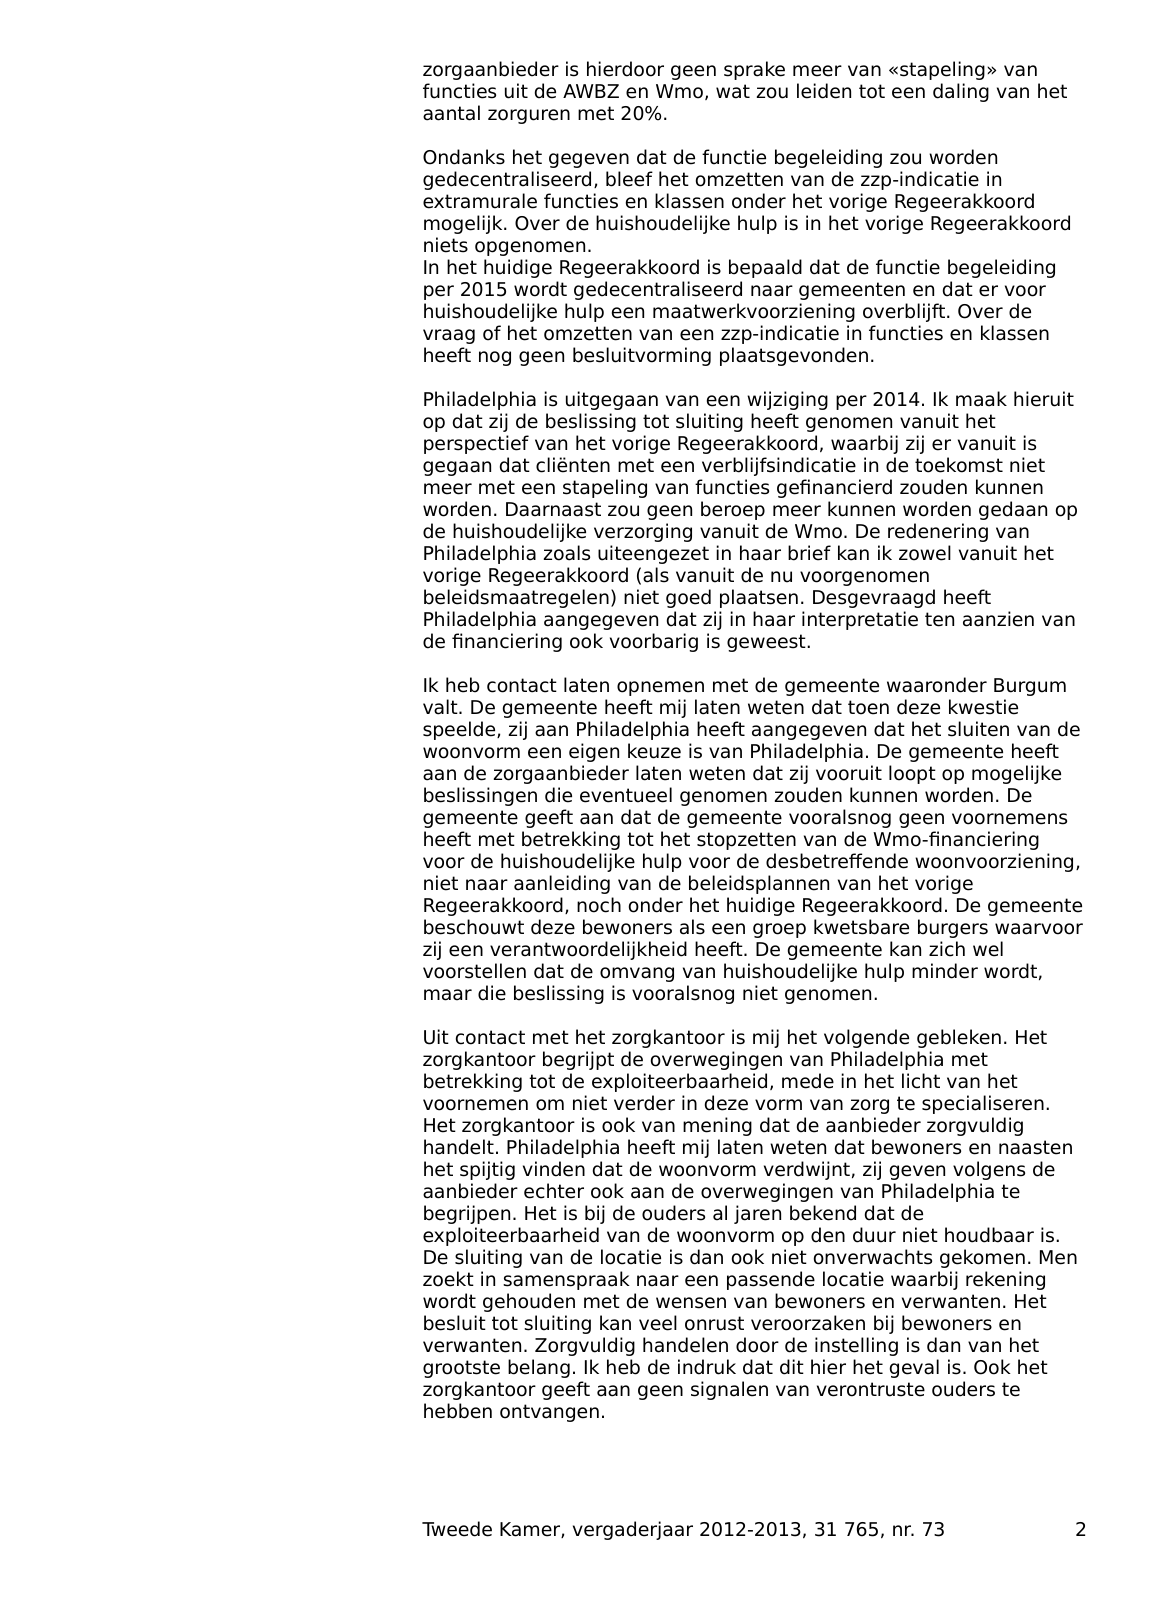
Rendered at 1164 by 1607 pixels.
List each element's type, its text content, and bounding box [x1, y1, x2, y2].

text Ik heb contact laten opnemen met de gemeente waaronder Burgum valt. De gemeente heeft mij laten weten dat toen deze kwestie speelde, zij aan Philadelphia heeft aangegeven dat het sluiten van de woonvorm een eigen keuze is van Philadelphia. De gemeente heeft aan de zorgaanbieder laten weten dat zij vooruit loopt op mogelijke beslissingen die eventueel genomen zouden kunnen worden. De gemeente geeft aan dat de gemeente vooralsnog geen voornemens heeft met betrekking tot het stopzetten van de Wmo-financiering voor de huishoudelijke hulp voor de desbetreffende woonvoorziening, niet naar aanleiding van de beleidsplannen van het vorige Regeerakkoord, noch onder het huidige Regeerakkoord. De gemeente beschouwt deze bewoners als een groep kwetsbare burgers waarvoor zij een verantwoordelijkheid heeft. De gemeente kan zich wel voorstellen dat de omvang van huishoudelijke hulp minder wordt, maar die beslissing is vooralsnog niet genomen. [422, 675, 1087, 1005]
text Uit contact met het zorgkantoor is mij het volgende gebleken. Het zorgkantoor begrijpt de overwegingen van Philadelphia met betrekking tot de exploiteerbaarheid, mede in het licht van het voornemen om niet verder in deze vorm van zorg te specialiseren. Het zorgkantoor is ook van mening dat de aanbieder zorgvuldig handelt. Philadelphia heeft mij laten weten dat bewoners en naasten het spijtig vinden dat de woonvorm verdwijnt, zij geven volgens de aanbieder echter ook aan de overwegingen van Philadelphia te begrijpen. Het is bij de ouders al jaren bekend dat de exploiteerbaarheid van de woonvorm op den duur niet houdbaar is. De sluiting van de locatie is dan ook niet onverwachts gekomen. Men zoekt in samenspraak naar een passende locatie waarbij rekening wordt gehouden met de wensen van bewoners en verwanten. Het besluit tot sluiting kan veel onrust veroorzaken bij bewoners en verwanten. Zorgvuldig handelen door de instelling is dan van het grootste belang. Ik heb de indruk dat dit hier het geval is. Ook het zorgkantoor geeft aan geen signalen van verontruste ouders te hebben ontvangen. [422, 1027, 1087, 1423]
text Ondanks het gegeven dat de functie begeleiding zou worden gedecentraliseerd, bleef het omzetten van de zzp-indicatie in extramurale functies en klassen onder het vorige Regeerakkoord mogelijk. Over de huishoudelijke hulp is in het vorige Regeerakkoord niets opgenomen. [422, 147, 1087, 257]
text zorgaanbieder is hierdoor geen sprake meer van «stapeling» van functies uit de AWBZ en Wmo, wat zou leiden tot een daling van het aantal zorguren met 20%. [422, 59, 1087, 125]
text In het huidige Regeerakkoord is bepaald dat de functie begeleiding per 2015 wordt gedecentraliseerd naar gemeenten en dat er voor huishoudelijke hulp een maatwerkvoorziening overblijft. Over de vraag of het omzetten van een zzp-indicatie in functies en klassen heeft nog geen besluitvorming plaatsgevonden. [422, 257, 1087, 367]
text Philadelphia is uitgegaan van een wijziging per 2014. Ik maak hieruit op dat zij de beslissing tot sluiting heeft genomen vanuit het perspectief van het vorige Regeerakkoord, waarbij zij er vanuit is gegaan dat cliënten met een verblijfsindicatie in de toekomst niet meer met een stapeling van functies gefinancierd zouden kunnen worden. Daarnaast zou geen beroep meer kunnen worden gedaan op de huishoudelijke verzorging vanuit de Wmo. De redenering van Philadelphia zoals uiteengezet in haar brief kan ik zowel vanuit het vorige Regeerakkoord (als vanuit de nu voorgenomen beleidsmaatregelen) niet goed plaatsen. Desgevraagd heeft Philadelphia aangegeven dat zij in haar interpretatie ten aanzien van de financiering ook voorbarig is geweest. [422, 389, 1087, 653]
